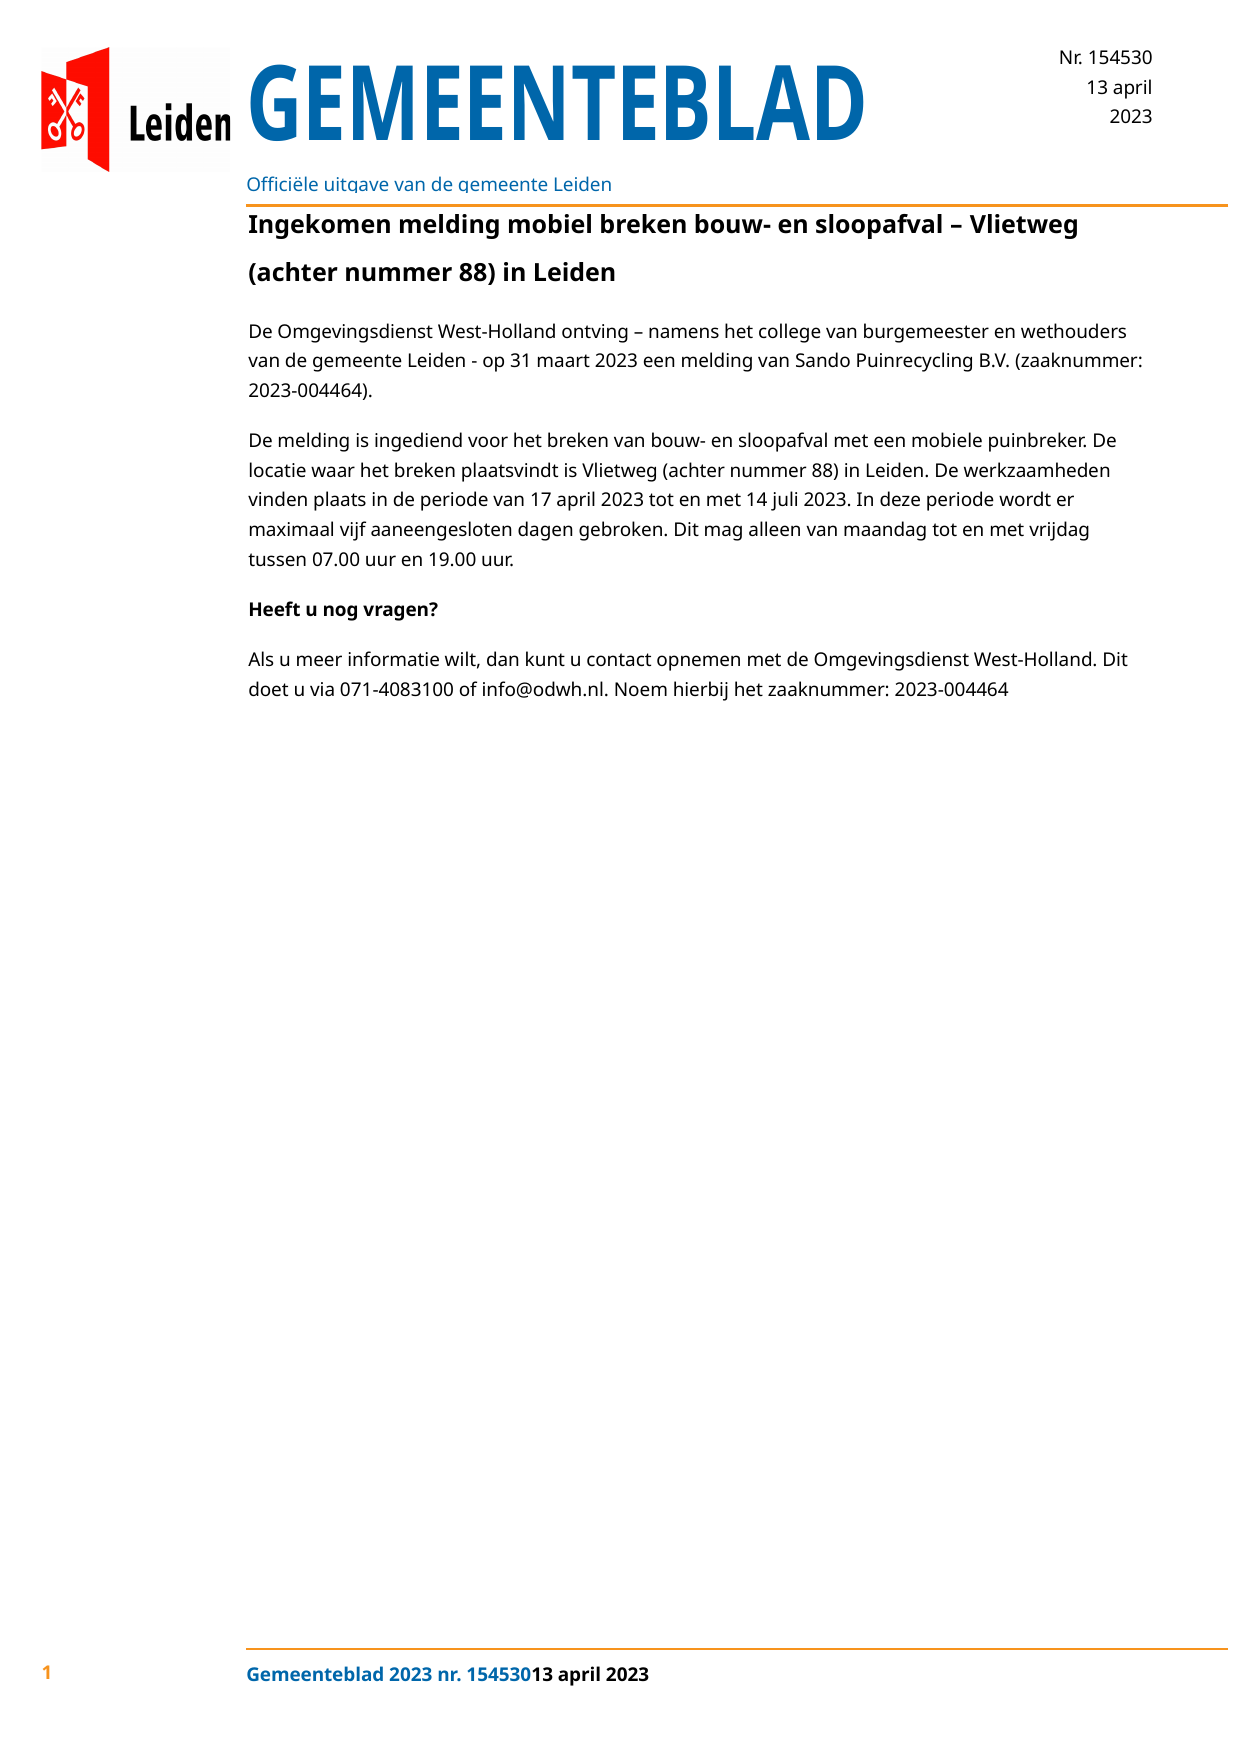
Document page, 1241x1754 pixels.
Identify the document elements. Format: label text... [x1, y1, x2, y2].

text De melding is ingediend voor het breken van bouw- en sloopafval met een mobiele puinbreker. De locatie waar het breken plaatsvindt is Vlietweg (achter nummer 88) in Leiden. De werkzaamheden vinden plaats in de periode van 17 april 2023 tot en met 14 juli 2023. In deze periode wordt er maximaal vijf aaneengesloten dagen gebroken. Dit mag alleen van maandag tot en met vrijdag tussen 07.00 uur en 19.00 uur. [248, 427, 1152, 572]
text De Omgevingsdienst West-Holland ontving – namens het college van burgemeester en wethouders van de gemeente Leiden - op 31 maart 2023 een melding van Sando Puinrecycling B.V. (zaaknummer: 2023-004464). [248, 318, 1152, 403]
text Ingekomen melding mobiel breken bouw- en sloopafval – Vlietweg (achter nummer 88) in Leiden [248, 207, 1152, 288]
text Heeft u nog vragen? [248, 596, 1152, 622]
picture [41, 47, 231, 172]
text Als u meer informatie wilt, dan kunt u contact opnemen met de Omgevingsdienst West-Holland. Dit doet u via 071‑4083100 of info@odwh.nl. Noem hierbij het zaaknummer: 2023-004464 [248, 647, 1152, 702]
